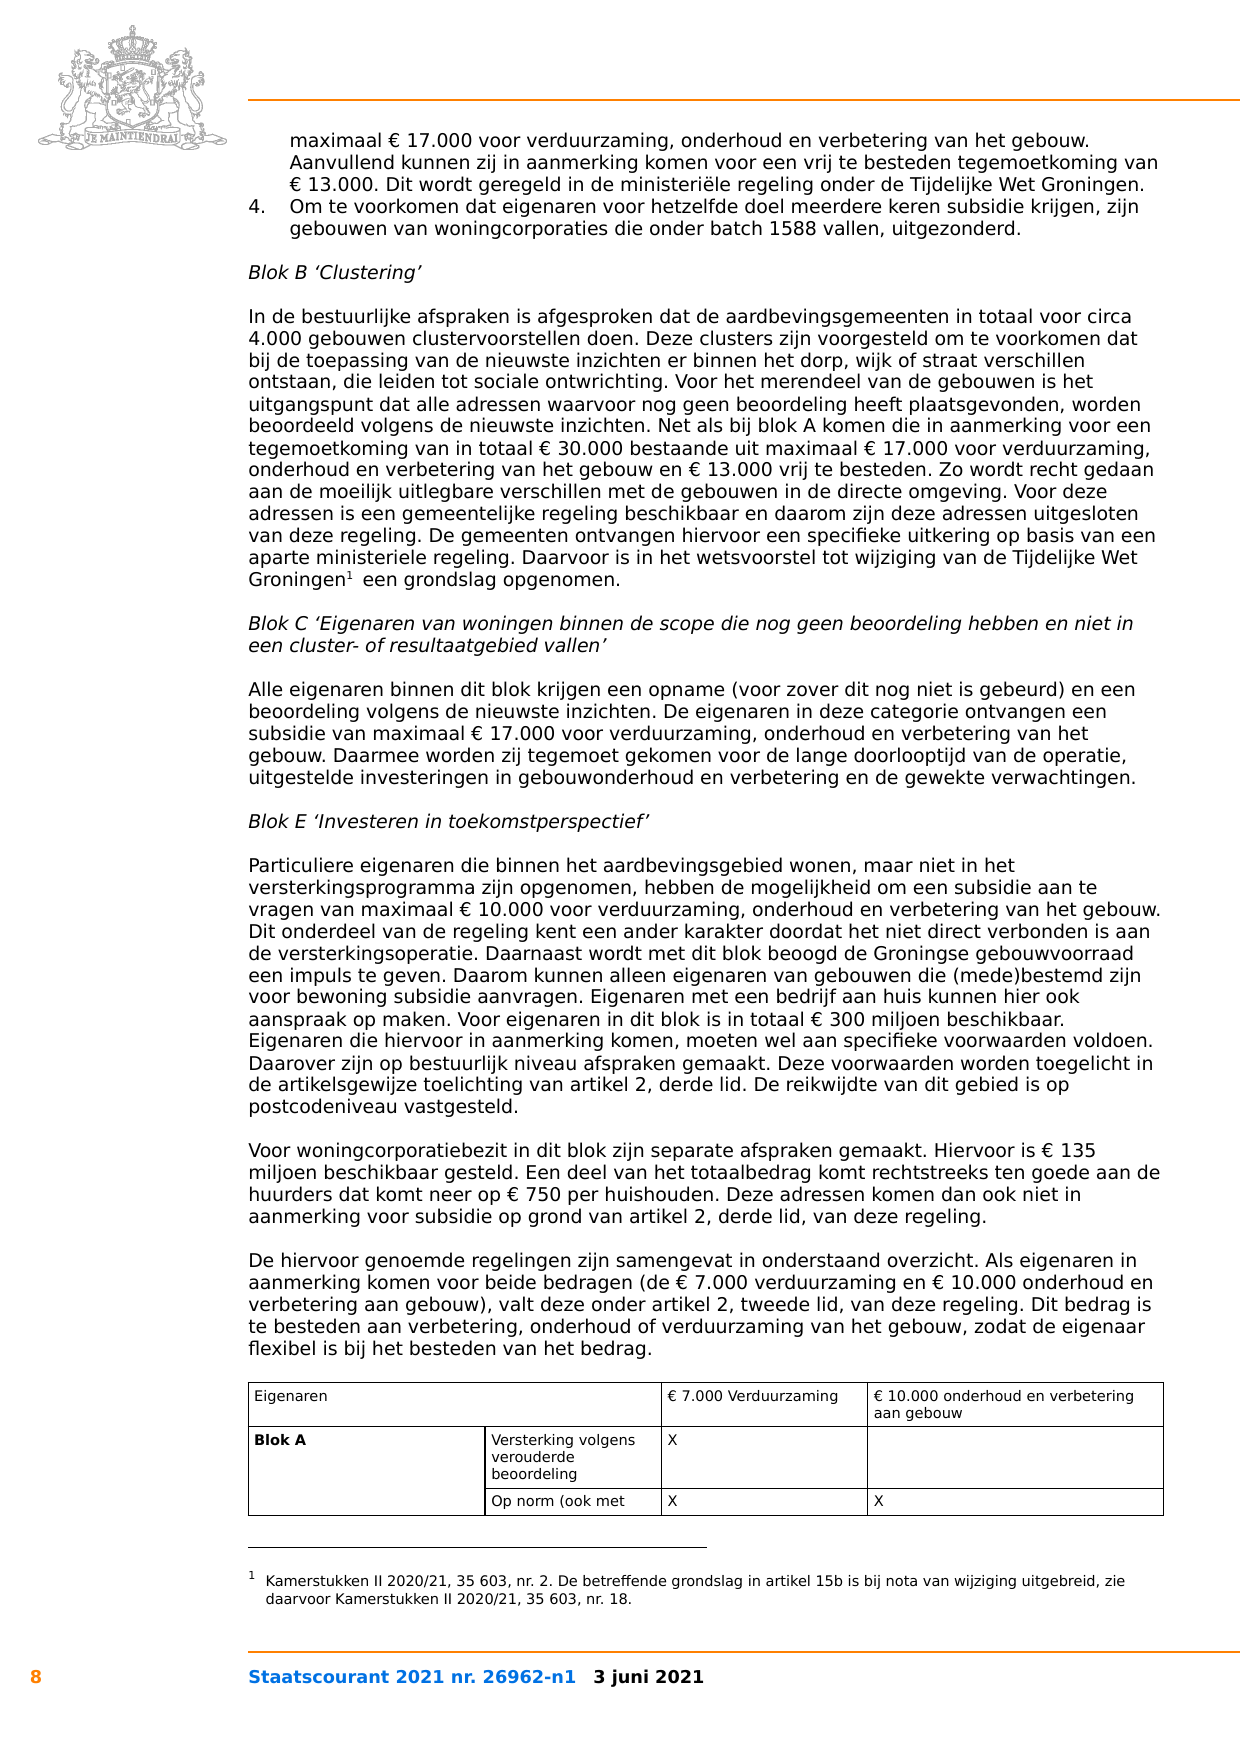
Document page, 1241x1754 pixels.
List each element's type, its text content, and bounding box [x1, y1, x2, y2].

text Particuliere eigenaren die binnen het aardbevingsgebied wonen, maar niet in het versterkingsprogramma zijn opgenomen, hebben de mogelijkheid om een subsidie aan te vragen van maximaal € 10.000 voor verduurzaming, onderhoud en verbetering van het gebouw. Dit onderdeel van de regeling kent een ander karakter doordat het niet direct verbonden is aan de versterkingsoperatie. Daarnaast wordt met dit blok beoogd de Groningse gebouwvoorraad een impuls te geven. Daarom kunnen alleen eigenaren van gebouwen die (mede)bestemd zijn voor bewoning subsidie aanvragen. Eigenaren met een bedrijf aan huis kunnen hier ook aanspraak op maken. Voor eigenaren in dit blok is in totaal € 300 miljoen beschikbaar. Eigenaren die hiervoor in aanmerking komen, moeten wel aan specifieke voorwaarden voldoen. Daarover zijn op bestuurlijk niveau afspraken gemaakt. Deze voorwaarden worden toegelicht in de artikelsgewijze toelichting van artikel 2, derde lid. De reikwijdte van dit gebied is op postcodeniveau vastgesteld. [248, 854, 1163, 1118]
text De hiervoor genoemde regelingen zijn samengevat in onderstaand overzicht. Als eigenaren in aanmerking komen voor beide bedragen (de € 7.000 verduurzaming en € 10.000 onderhoud en verbetering aan gebouw), valt deze onder artikel 2, tweede lid, van deze regeling. Dit bedrag is te besteden aan verbetering, onderhoud of verduurzaming van het gebouw, zodat de eigenaar flexibel is bij het besteden van het bedrag. [248, 1250, 1163, 1360]
text Alle eigenaren binnen dit blok krijgen een opname (voor zover dit nog niet is gebeurd) en een beoordeling volgens de nieuwste inzichten. De eigenaren in deze categorie ontvangen een subsidie van maximaal € 17.000 voor verduurzaming, onderhoud en verbetering van het gebouw. Daarmee worden zij tegemoet gekomen voor de lange doorlooptijd van de operatie, uitgestelde investeringen in gebouwonderhoud en verbetering en de gewekte verwachtingen. [248, 679, 1163, 789]
table_cell X [662, 1489, 867, 1515]
text maximaal € 17.000 voor verduurzaming, onderhoud en verbetering van het gebouw. Aanvullend kunnen zij in aanmerking komen voor een vrij te besteden tegemoetkoming van € 13.000. Dit wordt geregeld in de ministeriële regeling onder de Tijdelijke Wet Groningen. [248, 130, 1163, 196]
table_cell Versterking volgens verouderde beoordeling [486, 1427, 661, 1487]
text In de bestuurlijke afspraken is afgesproken dat de aardbevingsgemeenten in totaal voor circa 4.000 gebouwen clustervoorstellen doen. Deze clusters zijn voorgesteld om te voorkomen dat bij de toepassing van de nieuwste inzichten er binnen het dorp, wijk of straat verschillen ontstaan, die leiden tot sociale ontwrichting. Voor het merendeel van de gebouwen is het uitgangspunt dat alle adressen waarvoor nog geen beoordeling heeft plaatsgevonden, worden beoordeeld volgens de nieuwste inzichten. Net als bij blok A komen die in aanmerking voor een tegemoetkoming van in totaal € 30.000 bestaande uit maximaal € 17.000 voor verduurzaming, onderhoud en verbetering van het gebouw en € 13.000 vrij te besteden. Zo wordt recht gedaan aan de moeilijk uitlegbare verschillen met de gebouwen in de directe omgeving. Voor deze adressen is een gemeentelijke regeling beschikbaar en daarom zijn deze adressen uitgesloten van deze regeling. De gemeenten ontvangen hiervoor een specifieke uitkering op basis van een aparte ministeriele regeling. Daarvoor is in het wetsvoorstel tot wijziging van de Tijdelijke Wet Groningen een grondslag opgenomen. [248, 306, 1163, 591]
table_cell Blok A [249, 1427, 484, 1515]
table_cell [868, 1427, 1163, 1487]
table_cell X [662, 1427, 867, 1487]
subtitle Blok C ‘Eigenaren van woningen binnen de scope die nog geen beoordeling hebben en niet in een cluster- of resultaatgebied vallen’ [248, 613, 1163, 657]
text Voor woningcorporatiebezit in dit blok zijn separate afspraken gemaakt. Hiervoor is € 135 miljoen beschikbaar gesteld. Een deel van het totaalbedrag komt rechtstreeks ten goede aan de huurders dat komt neer op € 750 per huishouden. Deze adressen komen dan ook niet in aanmerking voor subsidie op grond van artikel 2, derde lid, van deze regeling. [248, 1140, 1163, 1228]
table_header Eigenaren [249, 1383, 661, 1426]
text 4. Om te voorkomen dat eigenaren voor hetzelfde doel meerdere keren subsidie krijgen, zijn gebouwen van woningcorporaties die onder batch 1588 vallen, uitgezonderd. [248, 196, 1163, 240]
table_header € 10.000 onderhoud en verbetering aan gebouw [868, 1383, 1163, 1426]
picture [38, 25, 227, 150]
subtitle Blok B ‘Clustering’ [248, 262, 1163, 284]
table_header € 7.000 Verduurzaming [662, 1383, 867, 1426]
table_cell X [868, 1489, 1163, 1515]
subtitle Blok E ‘Investeren in toekomstperspectief’ [248, 811, 1163, 833]
table_cell Op norm (ook met [486, 1489, 661, 1515]
text Kamerstukken II 2020/21, 35 603, nr. 2. De betreffende grondslag in artikel 15b is bij nota van wijziging uitgebreid, zie daarvoor Kamerstukken II 2020/21, 35 603, nr. 18. [248, 1569, 1163, 1608]
